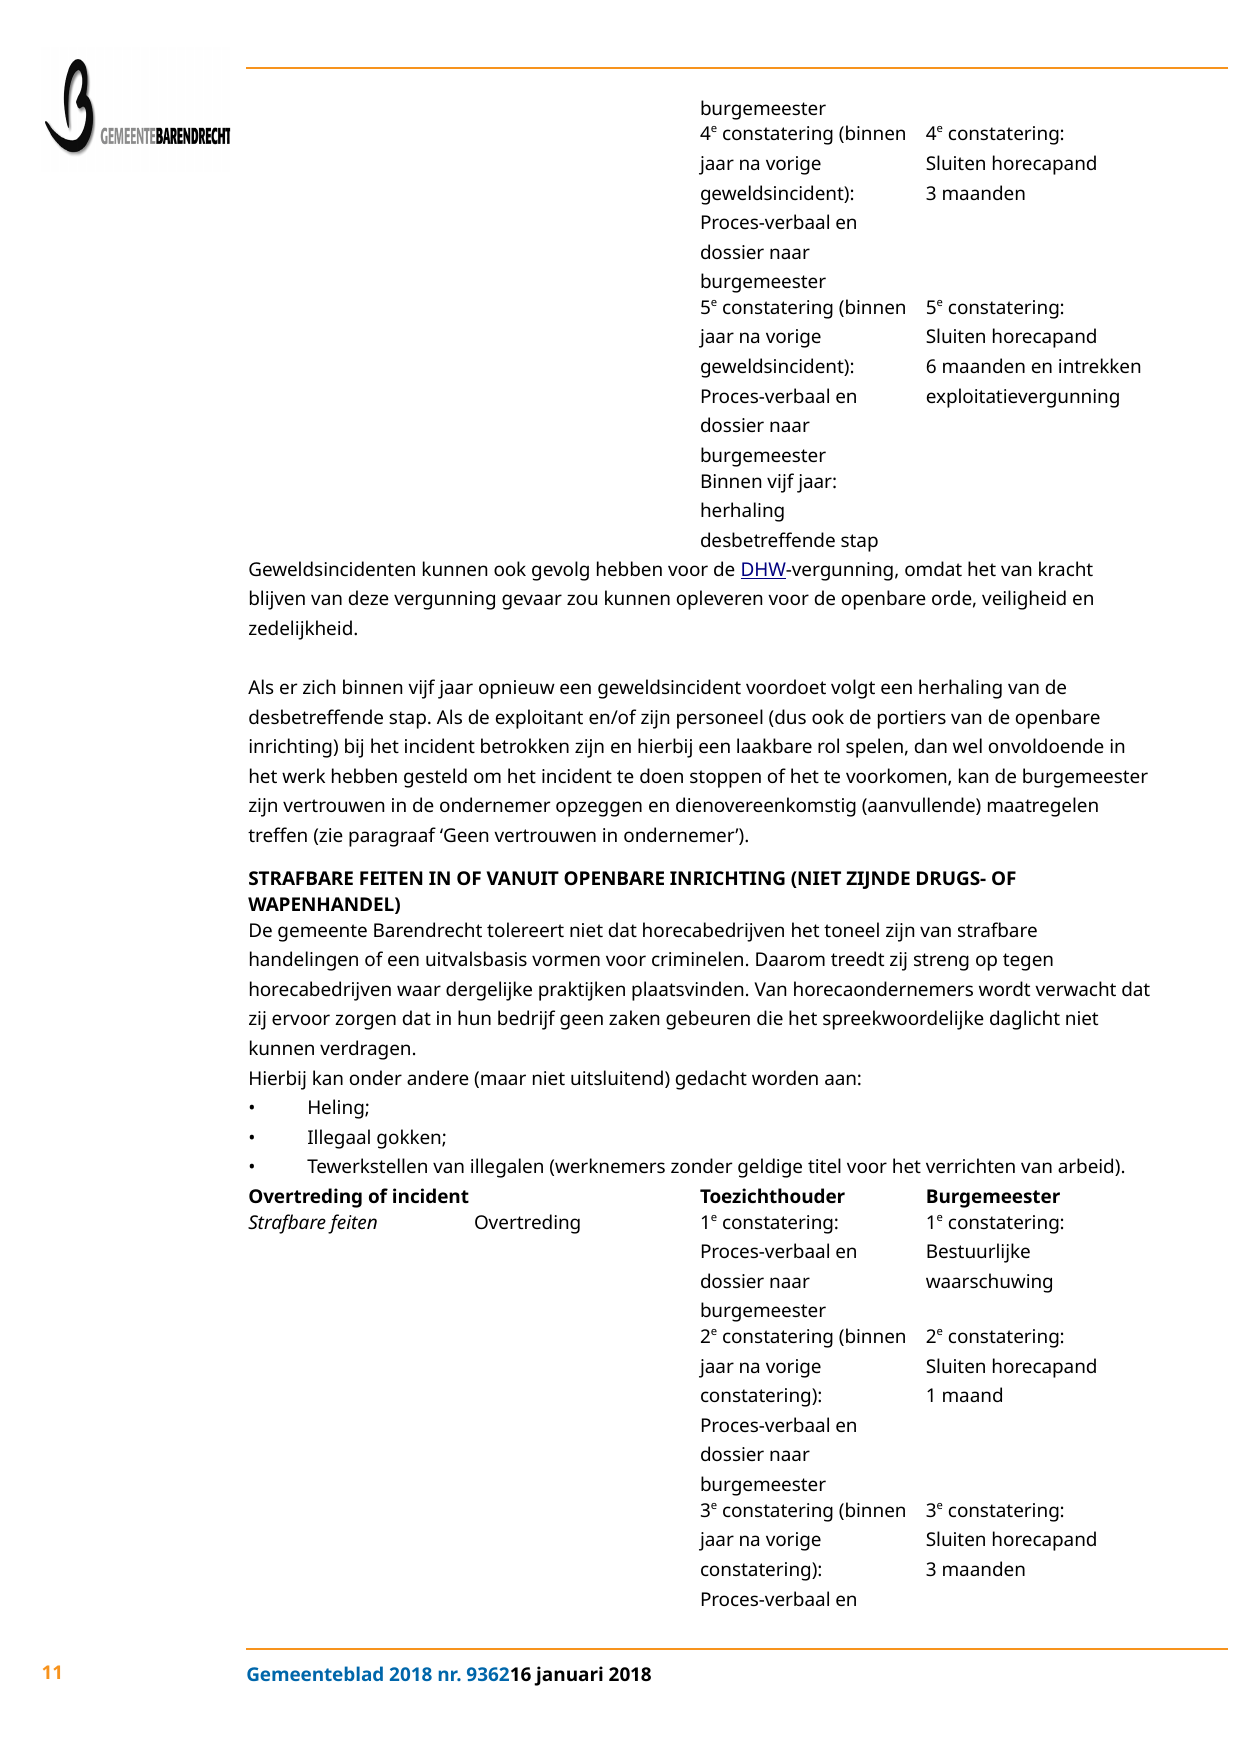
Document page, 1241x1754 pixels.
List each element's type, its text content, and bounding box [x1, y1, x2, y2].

list Heling; [248, 1094, 1152, 1120]
table_header Overtreding of incident [248, 1183, 474, 1209]
table_cell Overtreding [474, 1209, 700, 1323]
table_cell 2e constatering: Sluiten horecapand 1 maand [926, 1323, 1152, 1497]
table_cell 2e constatering (binnen jaar na vorige constatering): Proces-verbaal en dossier naar burgemeester [700, 1323, 926, 1497]
table_header [474, 1183, 700, 1209]
table_cell 4e constatering (binnen jaar na vorige geweldsincident): Proces-verbaal en dossier naar burgemeester [700, 121, 926, 294]
table_cell 1e constatering: Bestuurlijke waarschuwing [926, 1209, 1152, 1323]
table_cell [474, 95, 700, 121]
picture [41, 47, 231, 172]
table_cell [474, 1323, 700, 1497]
table_cell [926, 468, 1152, 553]
table_cell burgemeester [700, 95, 926, 121]
table_cell Strafbare feiten [248, 1209, 474, 1323]
table_cell Binnen vijf jaar: herhaling desbetreffende stap [700, 468, 926, 553]
text Geweldsincidenten kunnen ook gevolg hebben voor de DHW-vergunning, omdat het van kracht blijven van deze vergunning gevaar zou kunnen opleveren voor de openbare orde, veiligheid en zedelijkheid. [248, 556, 1152, 641]
table_cell [474, 468, 700, 553]
text Hierbij kan onder andere (maar niet uitsluitend) gedacht worden aan: [248, 1065, 1152, 1090]
table_cell 3e constatering: Sluiten horecapand 3 maanden [926, 1497, 1152, 1611]
list Illegaal gokken; [248, 1124, 1152, 1149]
table_cell [248, 121, 474, 294]
table_cell [926, 95, 1152, 121]
table_cell [248, 468, 474, 553]
table_cell 5e constatering (binnen jaar na vorige geweldsincident): Proces-verbaal en dossier naar burgemeester [700, 294, 926, 468]
table_header Burgemeester [926, 1183, 1152, 1209]
table_cell [248, 1497, 474, 1611]
table_cell 1e constatering: Proces-verbaal en dossier naar burgemeester [700, 1209, 926, 1323]
table_cell [248, 1323, 474, 1497]
text De gemeente Barendrecht tolereert niet dat horecabedrijven het toneel zijn van strafbare handelingen of een uitvalsbasis vormen voor criminelen. Daarom treedt zij streng op tegen horecabedrijven waar dergelijke praktijken plaatsvinden. Van horecaondernemers wordt verwacht dat zij ervoor zorgen dat in hun bedrijf geen zaken gebeuren die het spreekwoordelijke daglicht niet kunnen verdragen. [248, 917, 1152, 1061]
list Tewerkstellen van illegalen (werknemers zonder geldige titel voor het verrichten van arbeid). [248, 1153, 1152, 1179]
table_cell [474, 294, 700, 468]
table_cell [248, 294, 474, 468]
text Als er zich binnen vijf jaar opnieuw een geweldsincident voordoet volgt een herhaling van de desbetreffende stap. Als de exploitant en/of zijn personeel (dus ook de portiers van de openbare inrichting) bij het incident betrokken zijn en hierbij een laakbare rol spelen, dan wel onvoldoende in het werk hebben gesteld om het incident te doen stoppen of het te voorkomen, kan de burgemeester zijn vertrouwen in de ondernemer opzeggen en dienovereenkomstig (aanvullende) maatregelen treffen (zie paragraaf ‘Geen vertrouwen in ondernemer’). [248, 674, 1152, 848]
table_cell 5e constatering: Sluiten horecapand 6 maanden en intrekken exploitatievergunning [926, 294, 1152, 468]
text STRAFBARE FEITEN IN OF VANUIT OPENBARE INRICHTING (NIET ZIJNDE DRUGS- OF WAPENHANDEL) [248, 865, 1152, 917]
table_cell [474, 121, 700, 294]
table_cell [248, 95, 474, 121]
table_cell [474, 1497, 700, 1611]
table_cell 4e constatering: Sluiten horecapand 3 maanden [926, 121, 1152, 294]
table_cell 3e constatering (binnen jaar na vorige constatering): Proces-verbaal en [700, 1497, 926, 1611]
table_header Toezichthouder [700, 1183, 926, 1209]
